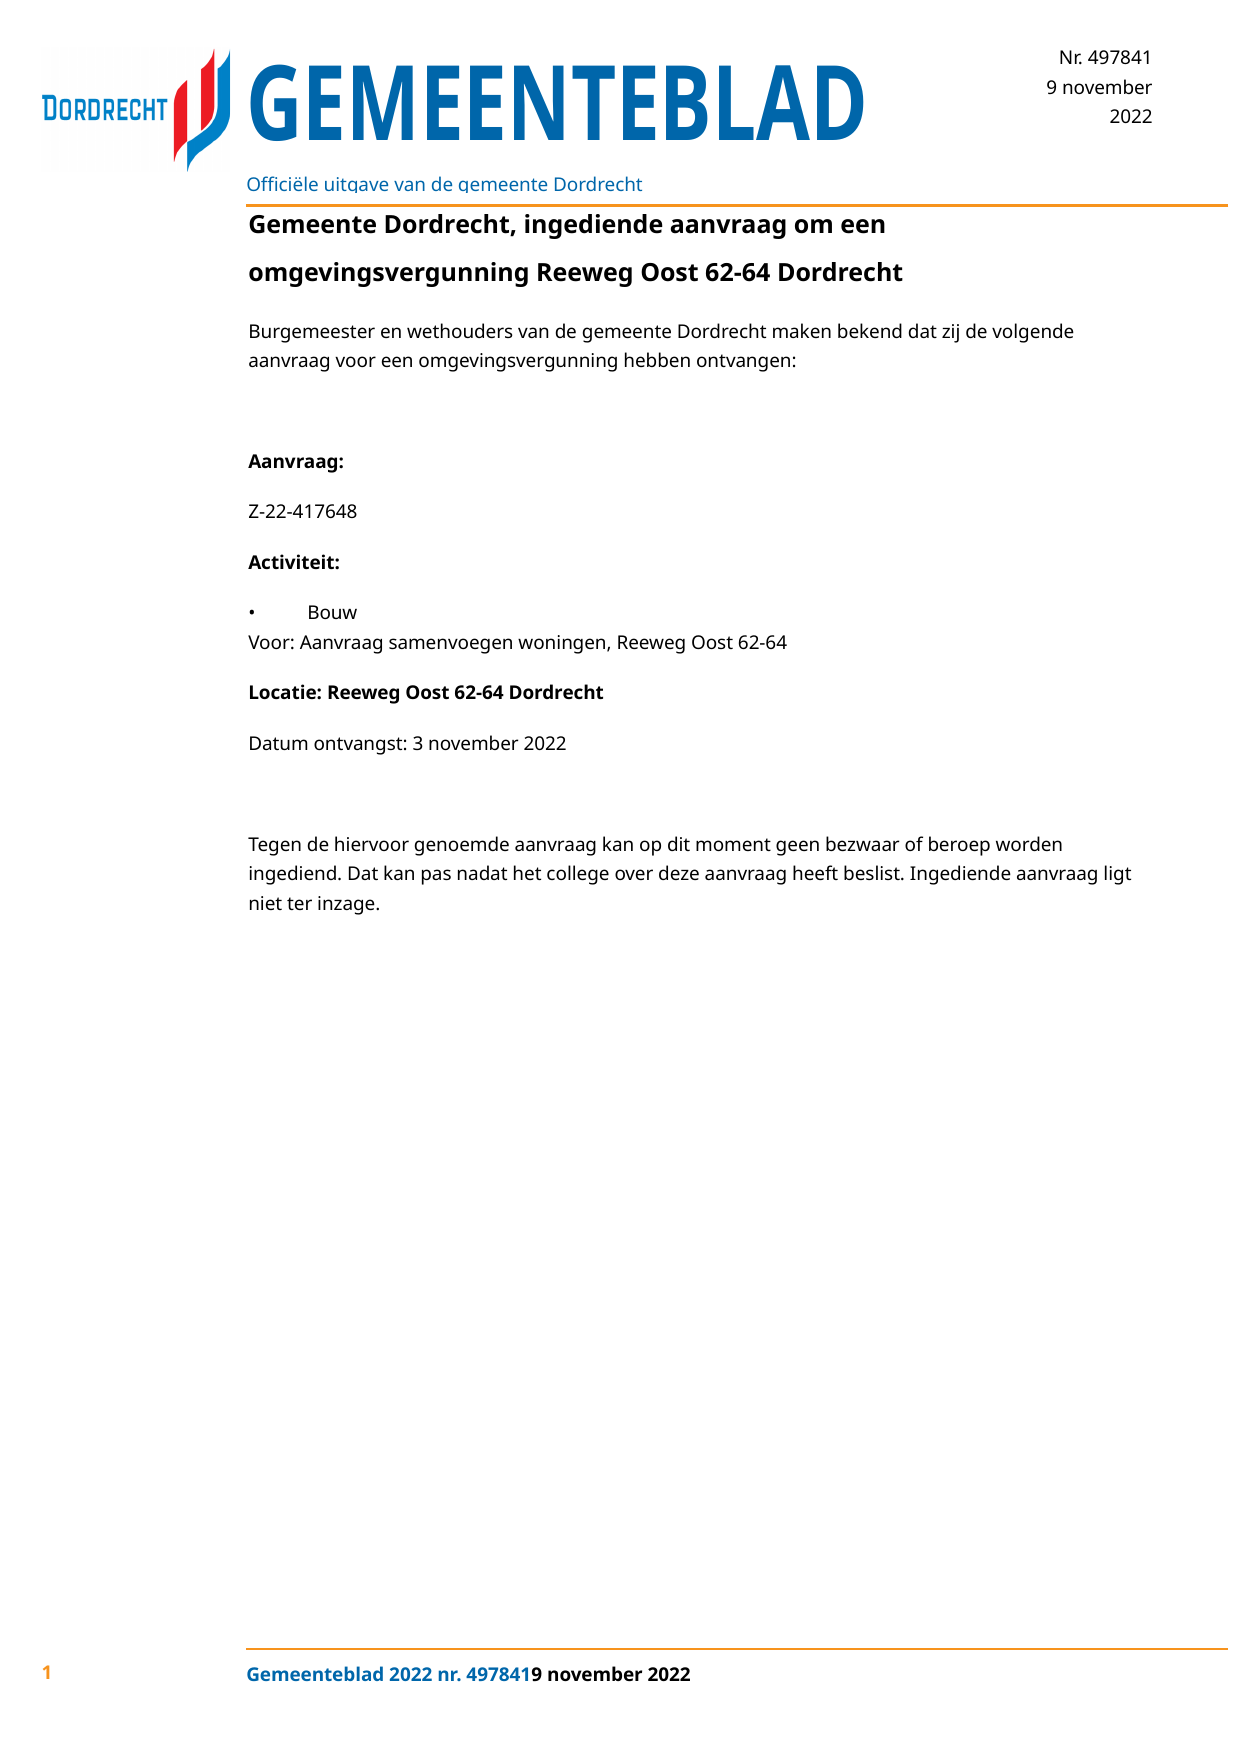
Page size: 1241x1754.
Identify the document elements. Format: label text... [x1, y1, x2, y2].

text Burgemeester en wethouders van de gemeente Dordrecht maken bekend dat zij de volgende aanvraag voor een omgevingsvergunning hebben ontvangen: [248, 318, 1152, 373]
text Aanvraag: [248, 448, 1152, 474]
picture [41, 47, 231, 172]
text Activiteit: [248, 549, 1152, 575]
text Voor: Aanvraag samenvoegen woningen, Reeweg Oost 62-64 [248, 629, 1152, 655]
text Gemeente Dordrecht, ingediende aanvraag om een omgevingsvergunning Reeweg Oost 62-64 Dordrecht [248, 207, 1152, 288]
text Datum ontvangst: 3 november 2022 [248, 730, 1152, 756]
text Locatie: Reeweg Oost 62-64 Dordrecht [248, 679, 1152, 705]
text Z-22-417648 [248, 499, 1152, 524]
text Tegen de hiervoor genoemde aanvraag kan op dit moment geen bezwaar of beroep worden ingediend. Dat kan pas nadat het college over deze aanvraag heeft beslist. Ingediende aanvraag ligt niet ter inzage. [248, 831, 1152, 916]
list Bouw [248, 599, 1152, 625]
